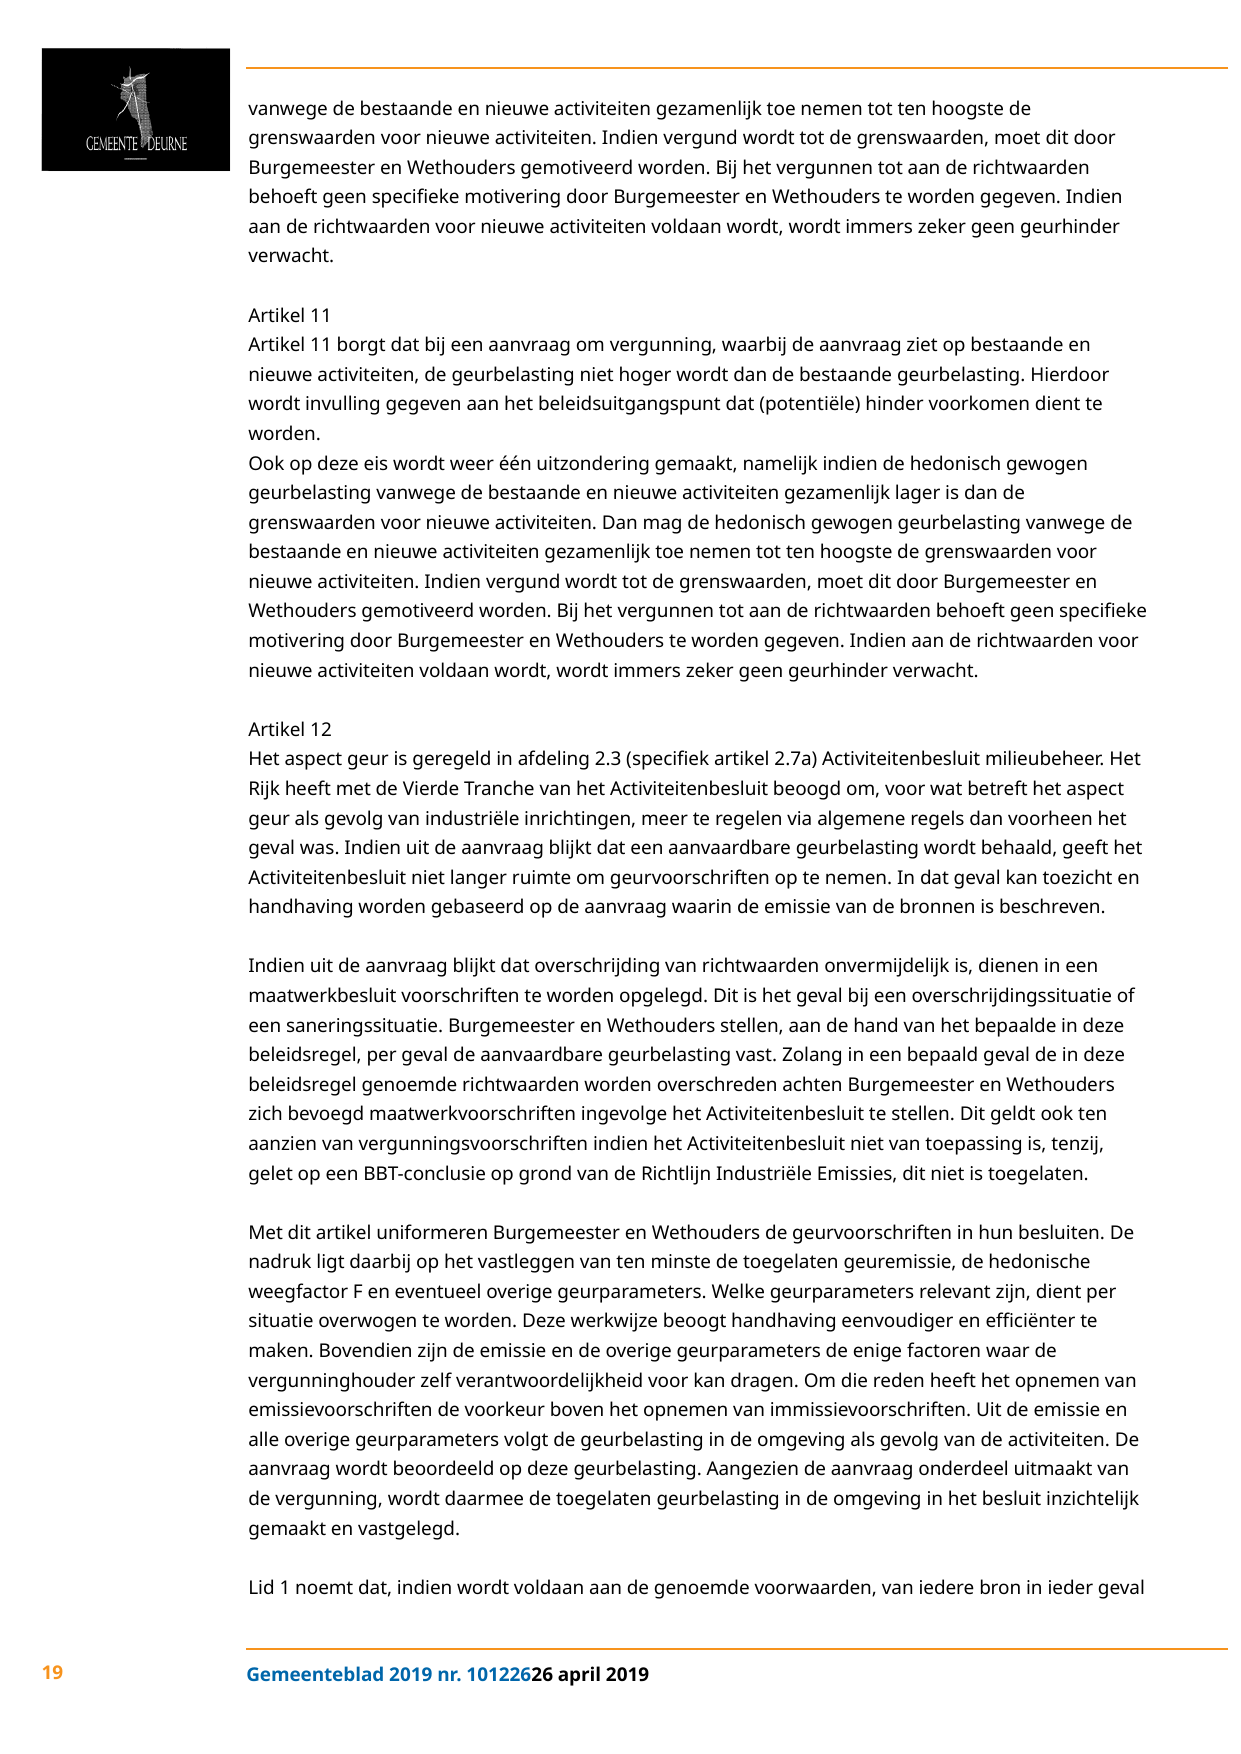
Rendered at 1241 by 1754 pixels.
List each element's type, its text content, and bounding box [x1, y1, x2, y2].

text vanwege de bestaande en nieuwe activiteiten gezamenlijk toe nemen tot ten hoogste de grenswaarden voor nieuwe activiteiten. Indien vergund wordt tot de grenswaarden, moet dit door Burgemeester en Wethouders gemotiveerd worden. Bij het vergunnen tot aan de richtwaarden behoeft geen specifieke motivering door Burgemeester en Wethouders te worden gegeven. Indien aan de richtwaarden voor nieuwe activiteiten voldaan wordt, wordt immers zeker geen geurhinder verwacht. [248, 95, 1152, 268]
text Artikel 11 borgt dat bij een aanvraag om vergunning, waarbij de aanvraag ziet op bestaande en nieuwe activiteiten, de geurbelasting niet hoger wordt dan de bestaande geurbelasting. Hierdoor wordt invulling gegeven aan het beleidsuitgangspunt dat (potentiële) hinder voorkomen dient te worden. [248, 331, 1152, 446]
text Lid 1 noemt dat, indien wordt voldaan aan de genoemde voorwaarden, van iedere bron in ieder geval [248, 1574, 1152, 1600]
text Met dit artikel uniformeren Burgemeester en Wethouders de geurvoorschriften in hun besluiten. De nadruk ligt daarbij op het vastleggen van ten minste de toegelaten geuremissie, de hedonische weegfactor F en eventueel overige geurparameters. Welke geurparameters relevant zijn, dient per situatie overwogen te worden. Deze werkwijze beoogt handhaving eenvoudiger en efficiënter te maken. Bovendien zijn de emissie en de overige geurparameters de enige factoren waar de vergunninghouder zelf verantwoordelijkheid voor kan dragen. Om die reden heeft het opnemen van emissievoorschriften de voorkeur boven het opnemen van immissievoorschriften. Uit de emissie en alle overige geurparameters volgt de geurbelasting in de omgeving als gevolg van de activiteiten. De aanvraag wordt beoordeeld op deze geurbelasting. Aangezien de aanvraag onderdeel uitmaakt van de vergunning, wordt daarmee de toegelaten geurbelasting in de omgeving in het besluit inzichtelijk gemaakt en vastgelegd. [248, 1219, 1152, 1541]
text Indien uit de aanvraag blijkt dat overschrijding van richtwaarden onvermijdelijk is, dienen in een maatwerkbesluit voorschriften te worden opgelegd. Dit is het geval bij een overschrijdingssituatie of een saneringssituatie. Burgemeester en Wethouders stellen, aan de hand van het bepaalde in deze beleidsregel, per geval de aanvaardbare geurbelasting vast. Zolang in een bepaald geval de in deze beleidsregel genoemde richtwaarden worden overschreden achten Burgemeester en Wethouders zich bevoegd maatwerkvoorschriften ingevolge het Activiteitenbesluit te stellen. Dit geldt ook ten aanzien van vergunningsvoorschriften indien het Activiteitenbesluit niet van toepassing is, tenzij, gelet op een BBT-conclusie op grond van de Richtlijn Industriële Emissies, dit niet is toegelaten. [248, 953, 1152, 1186]
text Artikel 12 [248, 716, 1152, 742]
text Artikel 11 [248, 302, 1152, 328]
text Ook op deze eis wordt weer één uitzondering gemaakt, namelijk indien de hedonisch gewogen geurbelasting vanwege de bestaande en nieuwe activiteiten gezamenlijk lager is dan de grenswaarden voor nieuwe activiteiten. Dan mag de hedonisch gewogen geurbelasting vanwege de bestaande en nieuwe activiteiten gezamenlijk toe nemen tot ten hoogste de grenswaarden voor nieuwe activiteiten. Indien vergund wordt tot de grenswaarden, moet dit door Burgemeester en Wethouders gemotiveerd worden. Bij het vergunnen tot aan de richtwaarden behoeft geen specifieke motivering door Burgemeester en Wethouders te worden gegeven. Indien aan de richtwaarden voor nieuwe activiteiten voldaan wordt, wordt immers zeker geen geurhinder verwacht. [248, 450, 1152, 683]
picture [41, 47, 231, 172]
text Het aspect geur is geregeld in afdeling 2.3 (specifiek artikel 2.7a) Activiteitenbesluit milieubeheer. Het Rijk heeft met de Vierde Tranche van het Activiteitenbesluit beoogd om, voor wat betreft het aspect geur als gevolg van industriële inrichtingen, meer te regelen via algemene regels dan voorheen het geval was. Indien uit de aanvraag blijkt dat een aanvaardbare geurbelasting wordt behaald, geeft het Activiteitenbesluit niet langer ruimte om geurvoorschriften op te nemen. In dat geval kan toezicht en handhaving worden gebaseerd op de aanvraag waarin de emissie van de bronnen is beschreven. [248, 746, 1152, 919]
